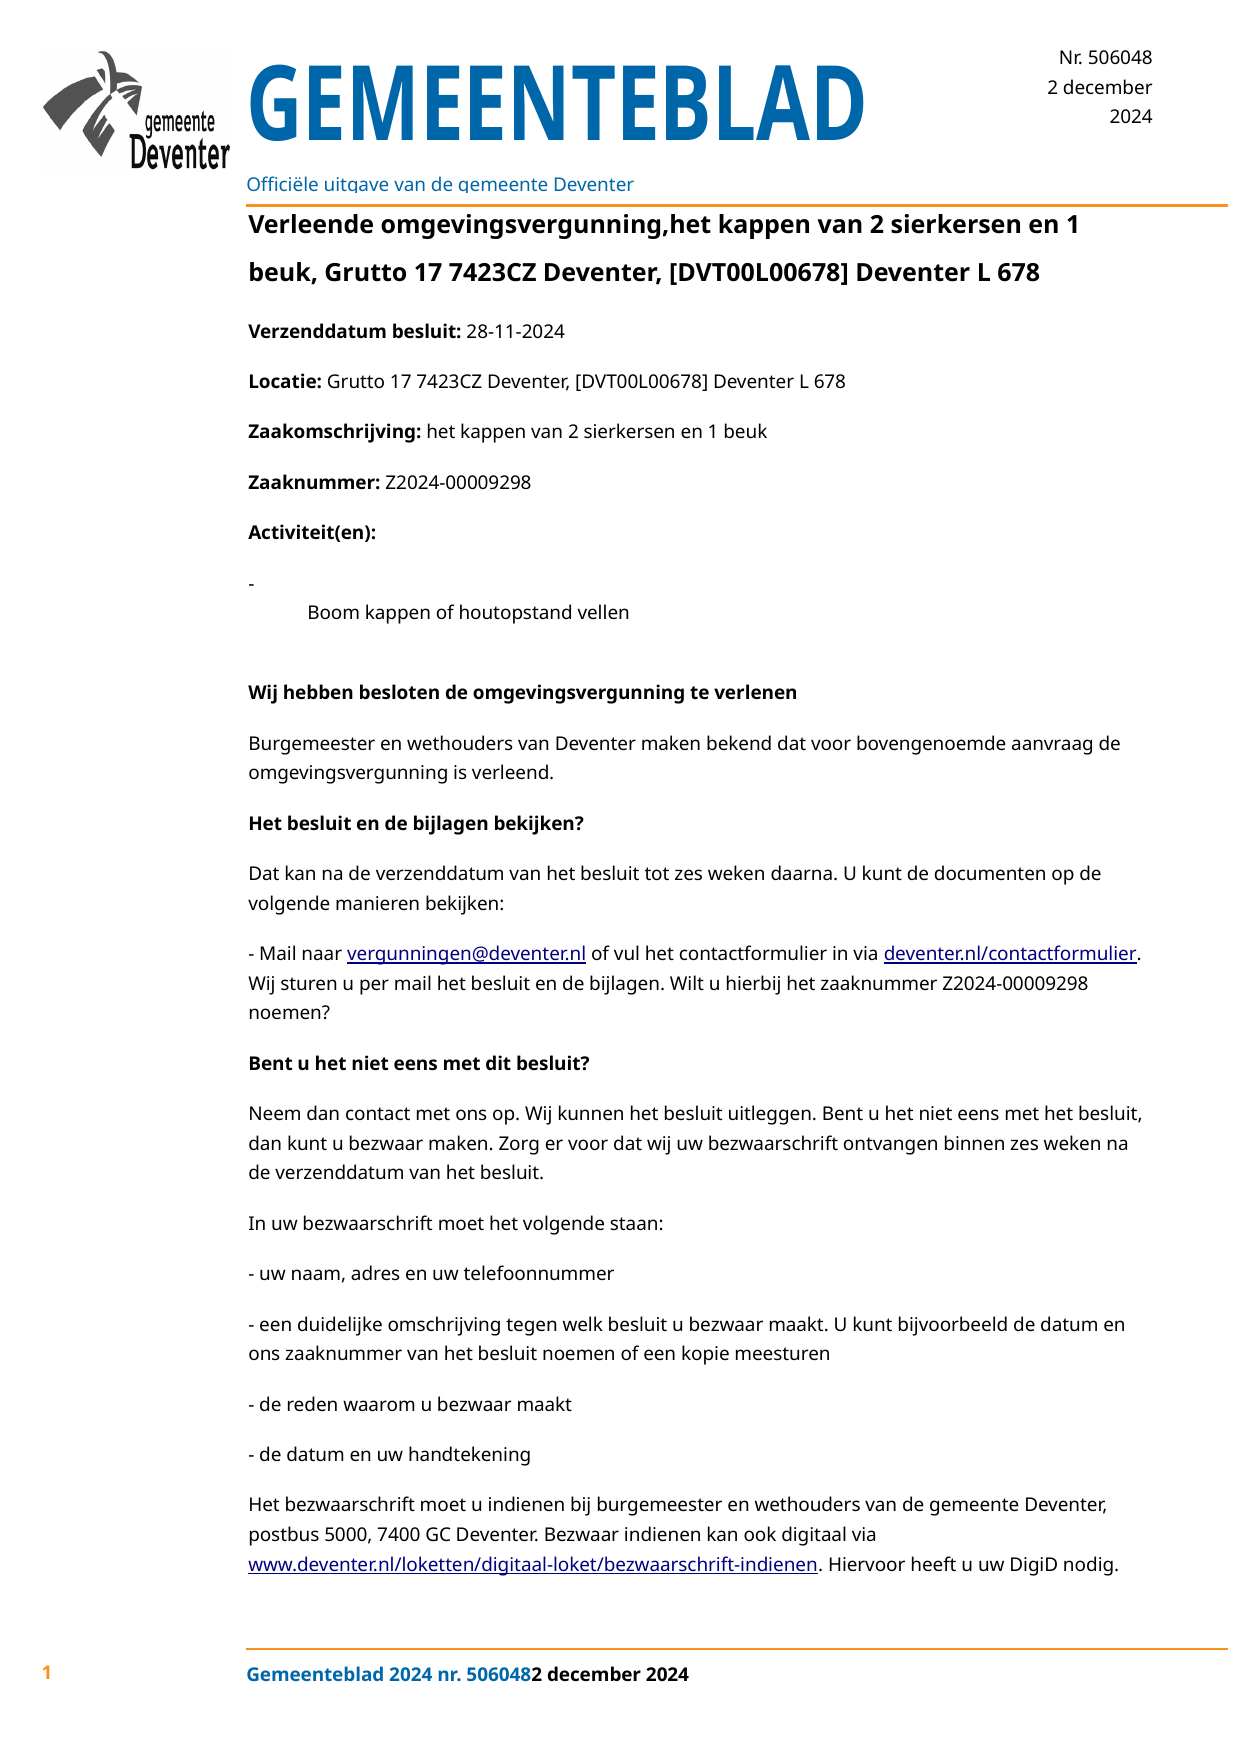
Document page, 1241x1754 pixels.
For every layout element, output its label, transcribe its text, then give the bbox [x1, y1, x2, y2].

text - de datum en uw handtekening [248, 1441, 1152, 1467]
text Verleende omgevingsvergunning,het kappen van 2 sierkersen en 1 beuk, Grutto 17 7423CZ Deventer, [DVT00L00678] Deventer L 678 [248, 207, 1152, 288]
text Neem dan contact met ons op. Wij kunnen het besluit uitleggen. Bent u het niet eens met het besluit, dan kunt u bezwaar maken. Zorg er voor dat wij uw bezwaarschrift ontvangen binnen zes weken na de verzenddatum van het besluit. [248, 1100, 1152, 1185]
text Zaaknummer: Z2024-00009298 [248, 469, 1152, 495]
text Dat kan na de verzenddatum van het besluit tot zes weken daarna. U kunt de documenten op de volgende manieren bekijken: [248, 860, 1152, 916]
text - Mail naar vergunningen@deventer.nl of vul het contactformulier in via deventer.nl/contactformulier. Wij sturen u per mail het besluit en de bijlagen. Wilt u hierbij het zaaknummer Z2024-00009298 noemen? [248, 940, 1152, 1025]
text - uw naam, adres en uw telefoonnummer [248, 1260, 1152, 1286]
text - de reden waarom u bezwaar maakt [248, 1391, 1152, 1417]
text Burgemeester en wethouders van Deventer maken bekend dat voor bovengenoemde aanvraag de omgevingsvergunning is verleend. [248, 730, 1152, 785]
text Verzenddatum besluit: 28-11-2024 [248, 318, 1152, 344]
text Zaakomschrijving: het kappen van 2 sierkersen en 1 beuk [248, 419, 1152, 444]
text Locatie: Grutto 17 7423CZ Deventer, [DVT00L00678] Deventer L 678 [248, 368, 1152, 394]
text Het besluit en de bijlagen bekijken? [248, 810, 1152, 836]
text Wij hebben besloten de omgevingsvergunning te verlenen [248, 679, 1152, 705]
text In uw bezwaarschrift moet het volgende staan: [248, 1210, 1152, 1236]
text - een duidelijke omschrijving tegen welk besluit u bezwaar maakt. U kunt bijvoorbeeld de datum en ons zaaknummer van het besluit noemen of een kopie meesturen [248, 1311, 1152, 1366]
picture [41, 47, 231, 172]
text Het bezwaarschrift moet u indienen bij burgemeester en wethouders van de gemeente Deventer, postbus 5000, 7400 GC Deventer. Bezwaar indienen kan ook digitaal via www.deventer.nl/loketten/digitaal-loket/bezwaarschrift-indienen. Hiervoor heeft u uw DigiD nodig. [248, 1492, 1152, 1577]
text Activiteit(en): [248, 519, 1152, 545]
list Boom kappen of houtopstand vellen [248, 599, 1152, 625]
text Bent u het niet eens met dit besluit? [248, 1050, 1152, 1076]
